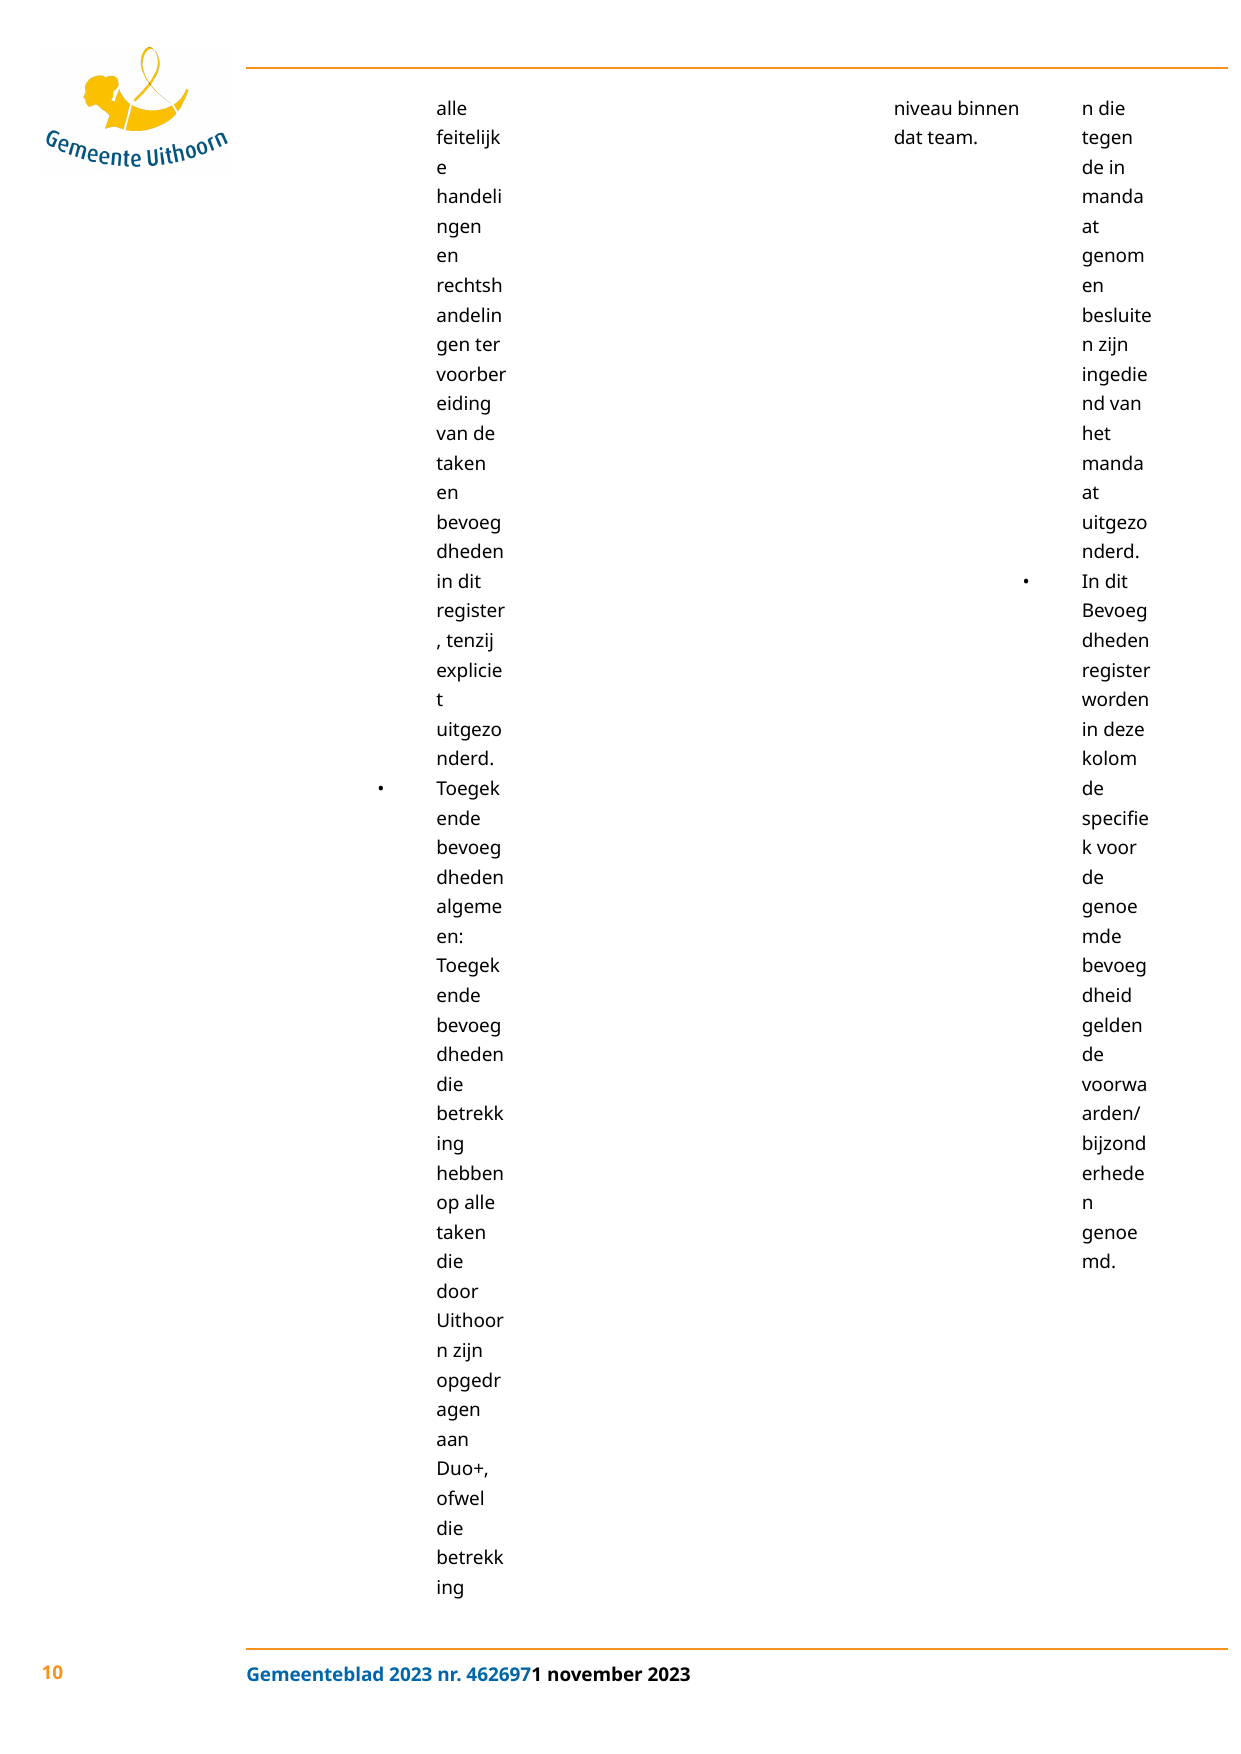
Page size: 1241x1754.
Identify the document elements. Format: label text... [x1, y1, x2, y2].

table_cell alle feitelijke handelingen en rechtshandelingen ter voorbereiding van de taken en bevoegdheden in dit register, tenzij expliciet uitgezonderd. Toegekende bevoegdheden algemeen: Toegekende bevoegdheden die betrekking hebben op alle taken die door Uithoorn zijn opgedragen aan Duo+, ofwel die betrekking [377, 95, 506, 1600]
table_cell [506, 95, 635, 1600]
table_cell n die tegen de in mandaat genomen besluiten zijn ingediend van het mandaat uitgezonderd. In dit Bevoegdhedenregister worden in deze kolom de specifiek voor de genoemde bevoegdheid geldende voorwaarden/ bijzonderheden genoemd. [1023, 95, 1152, 1600]
table_cell [248, 95, 377, 1600]
picture [41, 47, 231, 172]
table_cell niveau binnen dat team. [894, 95, 1022, 1600]
table_cell [764, 95, 893, 1600]
table_cell [635, 95, 764, 1600]
